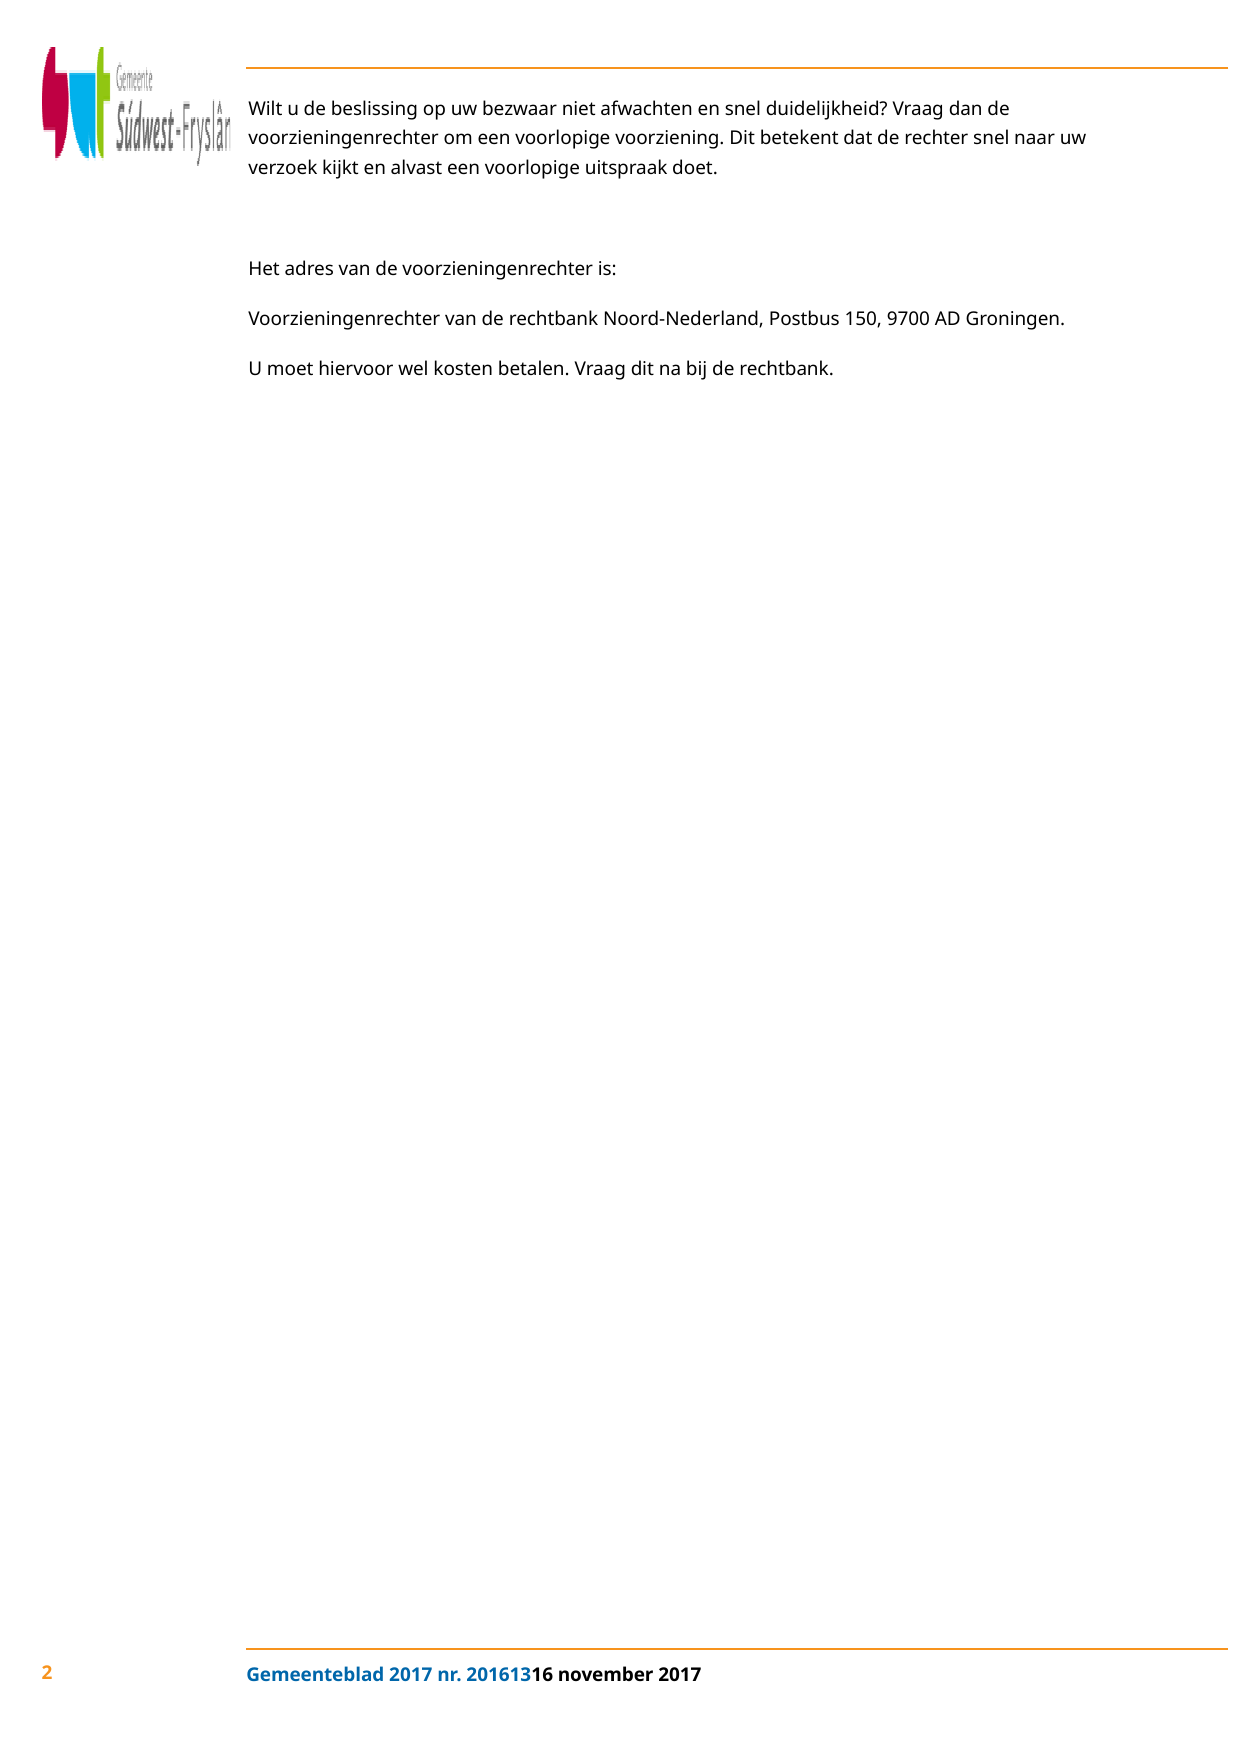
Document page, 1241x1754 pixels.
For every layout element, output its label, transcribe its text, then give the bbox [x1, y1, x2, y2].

picture [41, 47, 231, 172]
text Het adres van de voorzieningenrechter is: [248, 255, 1152, 281]
text Voorzieningenrechter van de rechtbank Noord-Nederland, Postbus 150, 9700 AD Groningen. [248, 305, 1152, 331]
text U moet hiervoor wel kosten betalen. Vraag dit na bij de rechtbank. [248, 356, 1152, 381]
text Wilt u de beslissing op uw bezwaar niet afwachten en snel duidelijkheid? Vraag dan de voorzieningenrechter om een voorlopige voorziening. Dit betekent dat de rechter snel naar uw verzoek kijkt en alvast een voorlopige uitspraak doet. [248, 95, 1152, 180]
